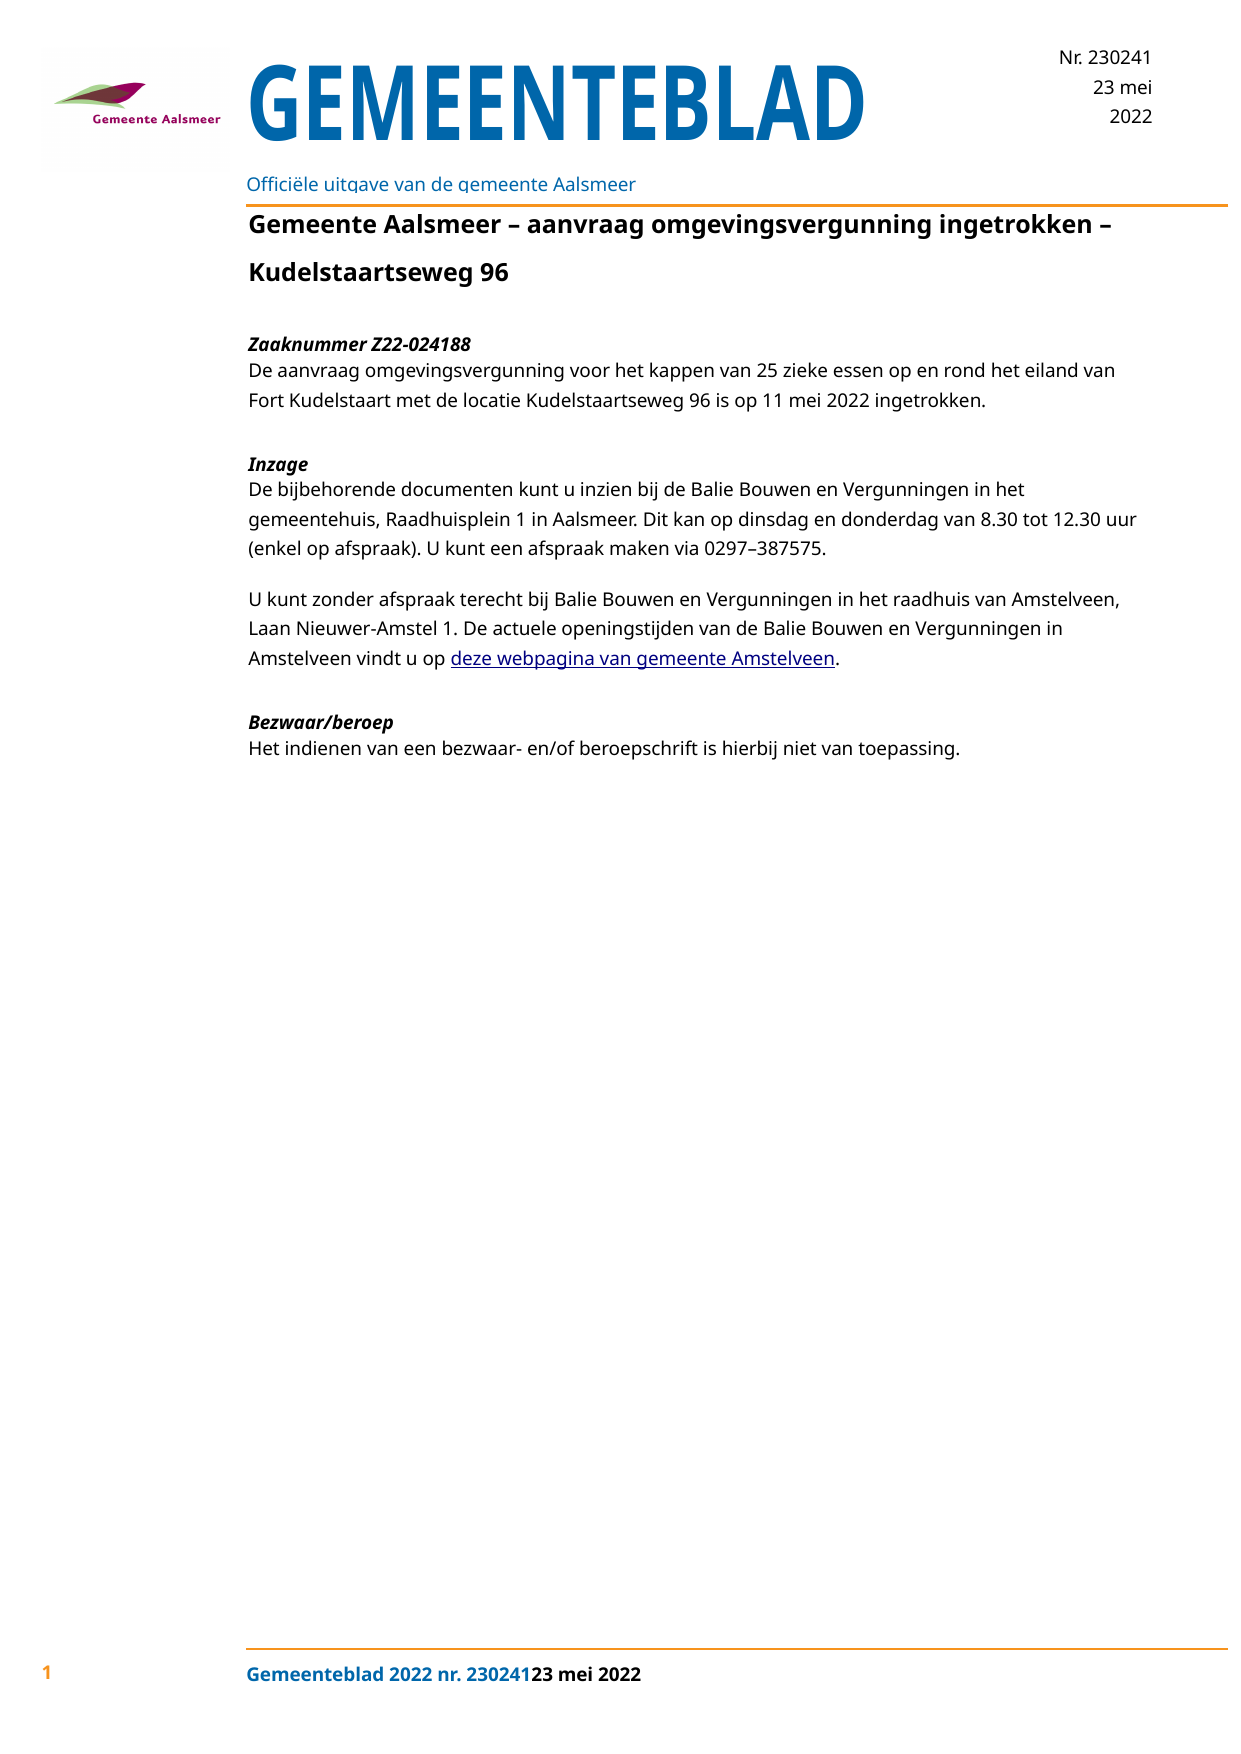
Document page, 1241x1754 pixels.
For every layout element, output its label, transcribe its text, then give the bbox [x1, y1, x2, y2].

picture [41, 47, 231, 172]
text De bijbehorende documenten kunt u inzien bij de Balie Bouwen en Vergunningen in het gemeentehuis, Raadhuisplein 1 in Aalsmeer. Dit kan op dinsdag en donderdag van 8.30 tot 12.30 uur (enkel op afspraak). U kunt een afspraak maken via 0297–387575. [248, 476, 1152, 561]
text Inzage [248, 451, 1152, 476]
text Gemeente Aalsmeer – aanvraag omgevingsvergunning ingetrokken – Kudelstaartseweg 96 [248, 207, 1152, 288]
text Zaaknummer Z22-024188 [248, 331, 1152, 357]
text Bezwaar/beroep [248, 709, 1152, 735]
text Het indienen van een bezwaar- en/of beroepschrift is hierbij niet van toepassing. [248, 735, 1152, 761]
text U kunt zonder afspraak terecht bij Balie Bouwen en Vergunningen in het raadhuis van Amstelveen, Laan Nieuwer-Amstel 1. De actuele openingstijden van de Balie Bouwen en Vergunningen in Amstelveen vindt u op deze webpagina van gemeente Amstelveen. [248, 586, 1152, 671]
text De aanvraag omgevingsvergunning voor het kappen van 25 zieke essen op en rond het eiland van Fort Kudelstaart met de locatie Kudelstaartseweg 96 is op 11 mei 2022 ingetrokken. [248, 357, 1152, 412]
